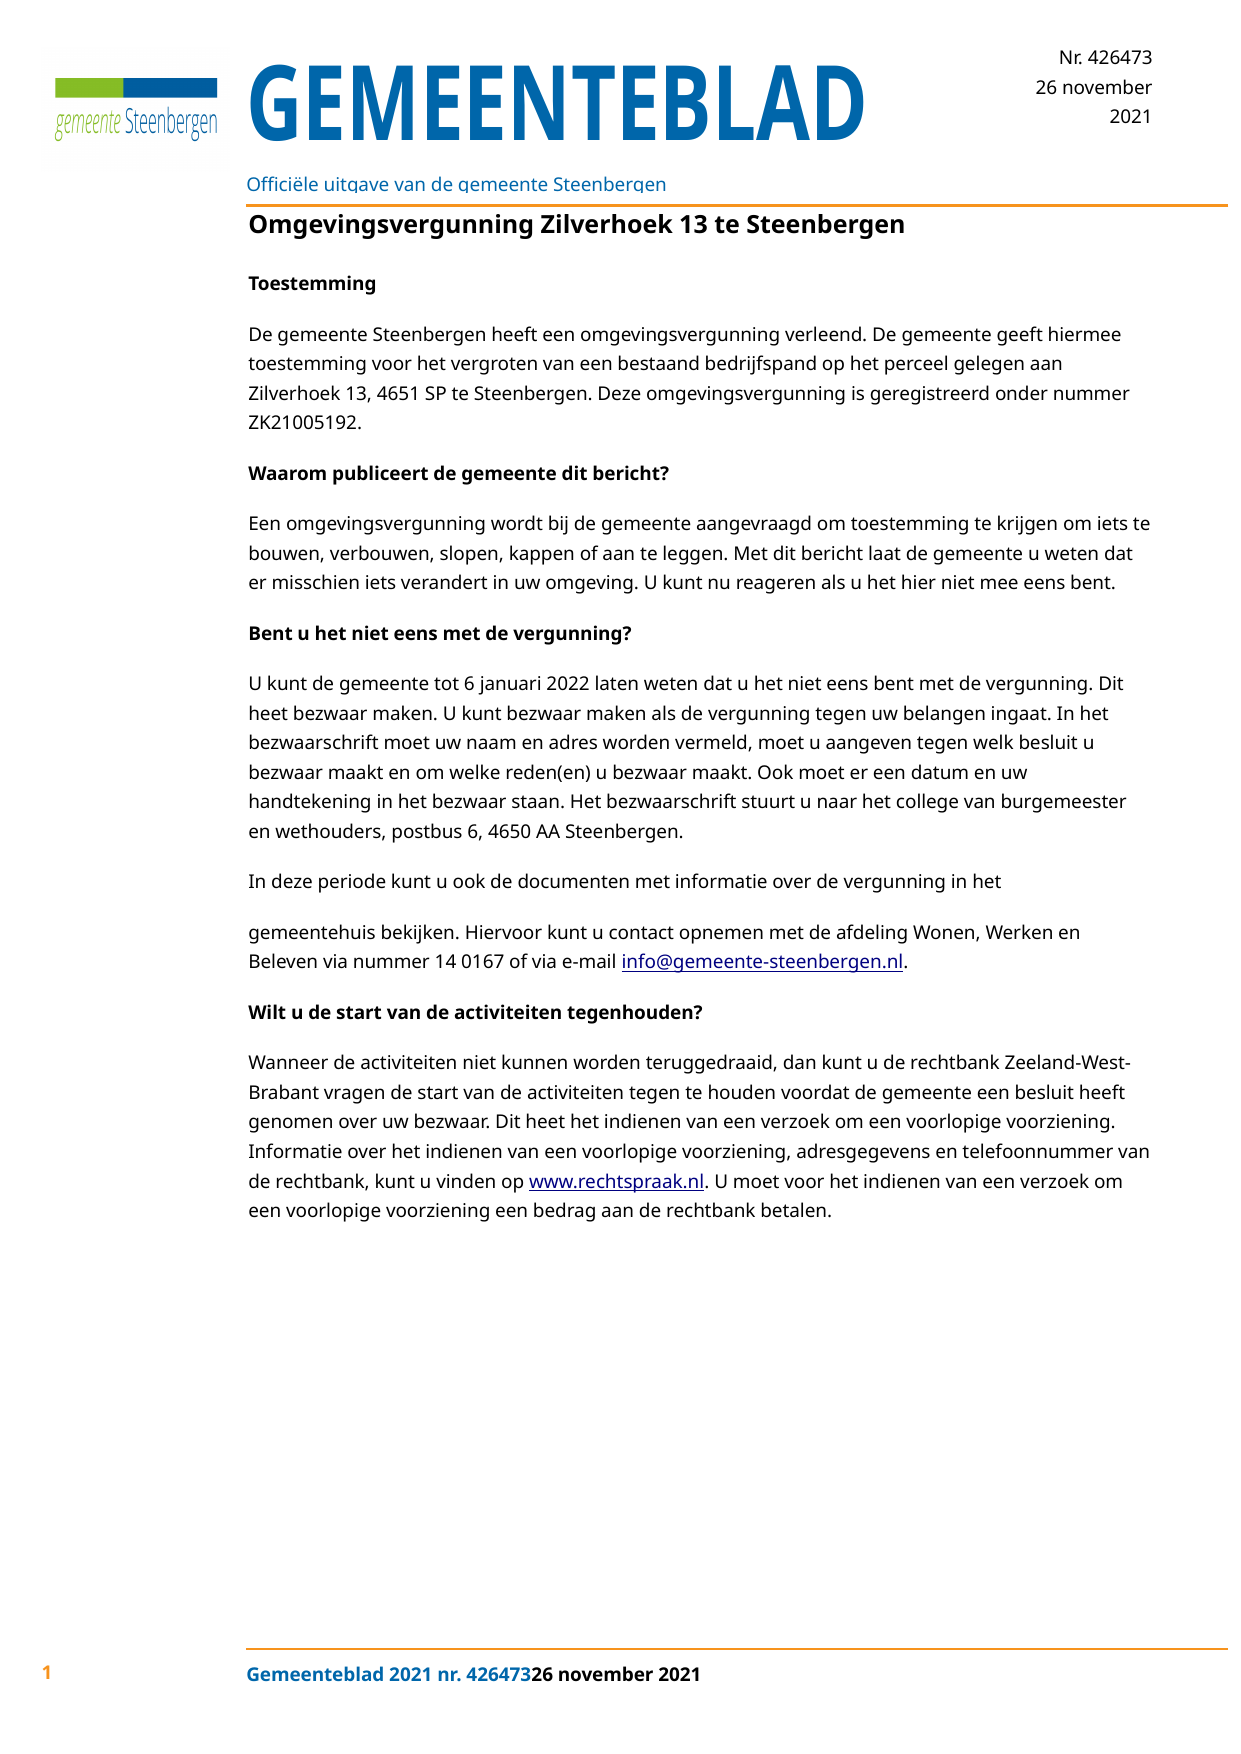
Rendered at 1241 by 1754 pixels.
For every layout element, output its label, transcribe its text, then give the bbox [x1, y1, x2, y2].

text Toestemming [248, 270, 1152, 296]
text De gemeente Steenbergen heeft een omgevingsvergunning verleend. De gemeente geeft hiermee toestemming voor het vergroten van een bestaand bedrijfspand op het perceel gelegen aan Zilverhoek 13, 4651 SP te Steenbergen. Deze omgevingsvergunning is geregistreerd onder nummer ZK21005192. [248, 321, 1152, 435]
text Waarom publiceert de gemeente dit bericht? [248, 460, 1152, 486]
text Wanneer de activiteiten niet kunnen worden teruggedraaid, dan kunt u de rechtbank Zeeland-West-Brabant vragen de start van de activiteiten tegen te houden voordat de gemeente een besluit heeft genomen over uw bezwaar. Dit heet het indienen van een verzoek om een voorlopige voorziening. Informatie over het indienen van een voorlopige voorziening, adresgegevens en telefoonnummer van de rechtbank, kunt u vinden op www.rechtspraak.nl. U moet voor het indienen van een verzoek om een voorlopige voorziening een bedrag aan de rechtbank betalen. [248, 1049, 1152, 1223]
text In deze periode kunt u ook de documenten met informatie over de vergunning in het [248, 869, 1152, 894]
text Omgevingsvergunning Zilverhoek 13 te Steenbergen [248, 207, 1152, 241]
text U kunt de gemeente tot 6 januari 2022 laten weten dat u het niet eens bent met de vergunning. Dit heet bezwaar maken. U kunt bezwaar maken als de vergunning tegen uw belangen ingaat. In het bezwaarschrift moet uw naam en adres worden vermeld, moet u aangeven tegen welk besluit u bezwaar maakt en om welke reden(en) u bezwaar maakt. Ook moet er een datum en uw handtekening in het bezwaar staan. Het bezwaarschrift stuurt u naar het college van burgemeester en wethouders, postbus 6, 4650 AA Steenbergen. [248, 670, 1152, 844]
text Een omgevingsvergunning wordt bij de gemeente aangevraagd om toestemming te krijgen om iets te bouwen, verbouwen, slopen, kappen of aan te leggen. Met dit bericht laat de gemeente u weten dat er misschien iets verandert in uw omgeving. U kunt nu reageren als u het hier niet mee eens bent. [248, 510, 1152, 595]
picture [41, 47, 231, 172]
text gemeentehuis bekijken. Hiervoor kunt u contact opnemen met de afdeling Wonen, Werken en Beleven via nummer 14 0167 of via e-mail info@gemeente-steenbergen.nl. [248, 919, 1152, 974]
text Wilt u de start van de activiteiten tegenhouden? [248, 999, 1152, 1025]
text Bent u het niet eens met de vergunning? [248, 620, 1152, 646]
